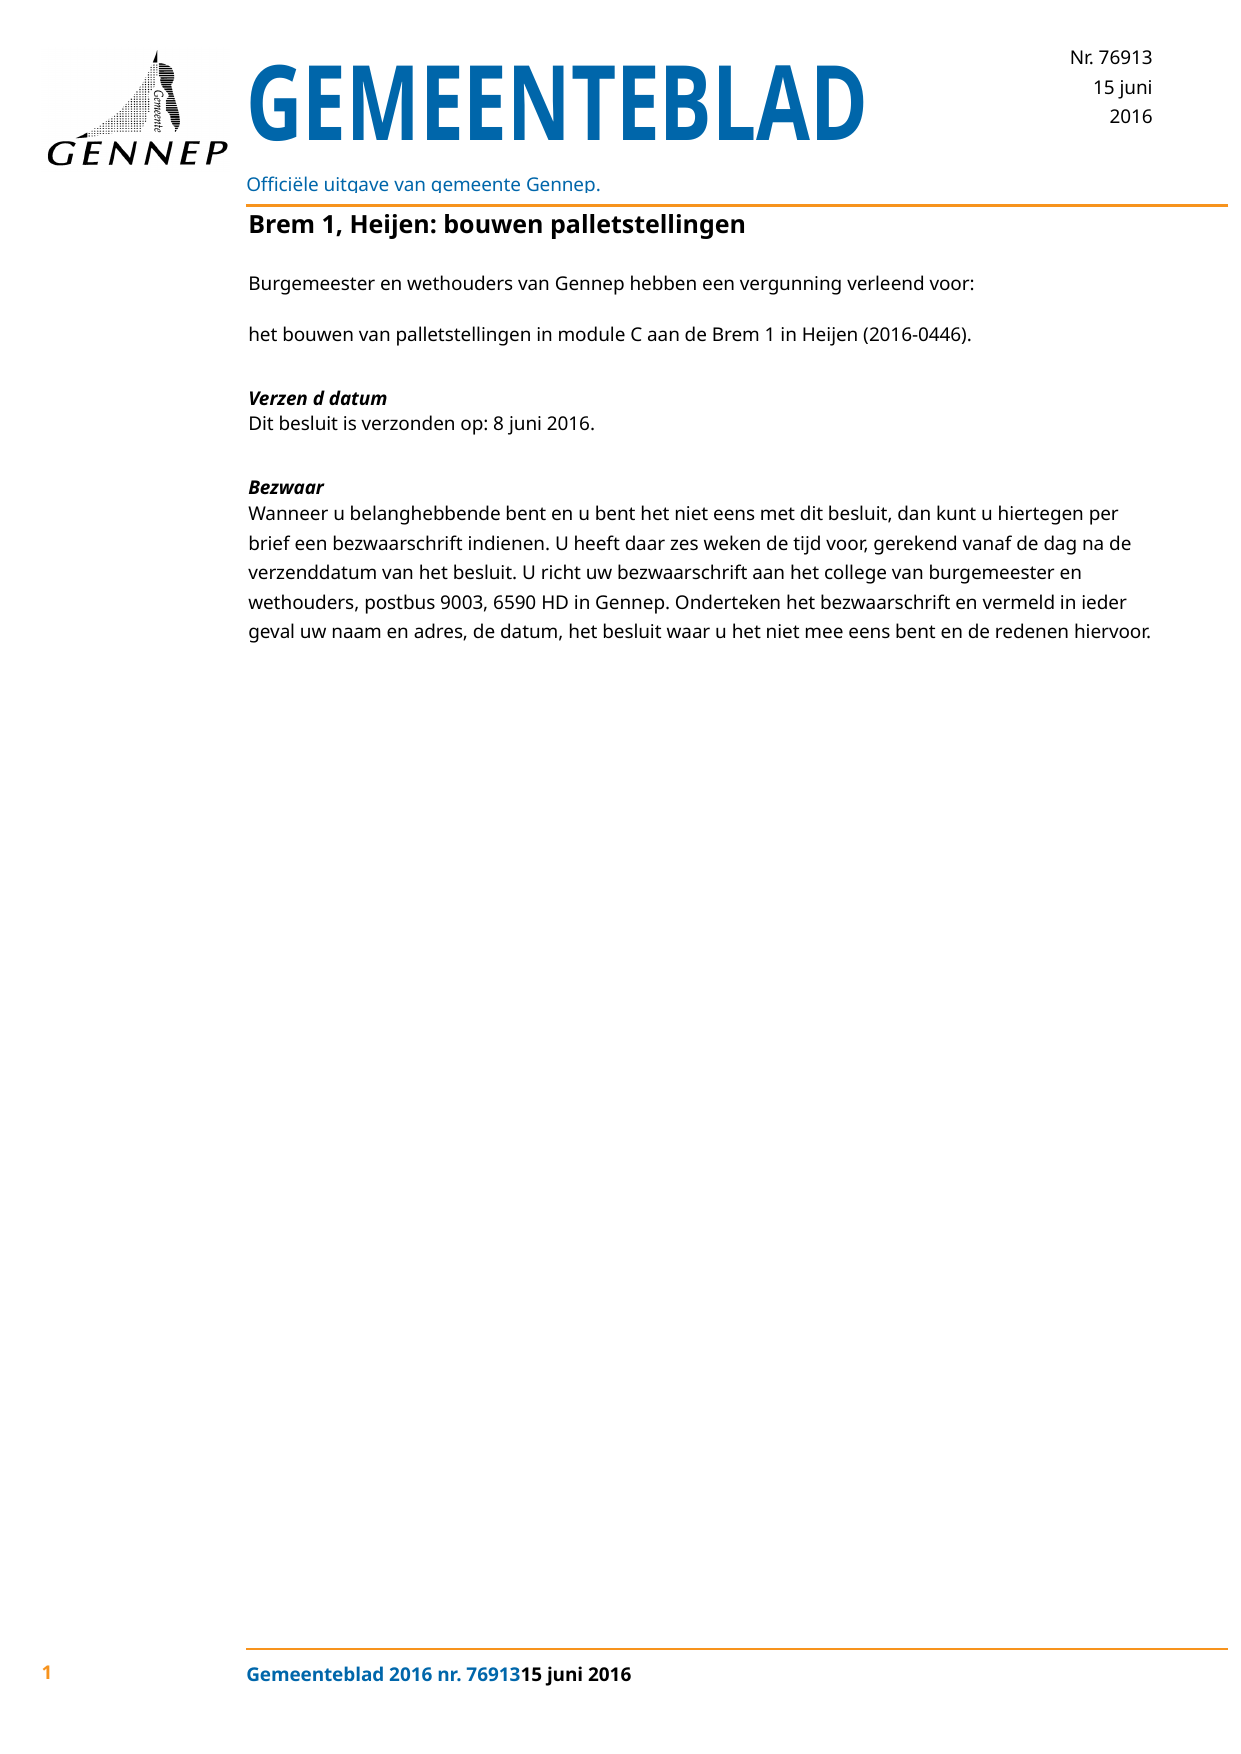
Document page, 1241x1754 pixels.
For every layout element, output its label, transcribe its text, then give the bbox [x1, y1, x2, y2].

text Bezwaar [248, 474, 1152, 500]
text Wanneer u belanghebbende bent en u bent het niet eens met dit besluit, dan kunt u hiertegen per brief een bezwaarschrift indienen. U heeft daar zes weken de tijd voor, gerekend vanaf de dag na de verzenddatum van het besluit. U richt uw bezwaarschrift aan het college van burgemeester en wethouders, postbus 9003, 6590 HD in Gennep. Onderteken het bezwaarschrift en vermeld in ieder geval uw naam en adres, de datum, het besluit waar u het niet mee eens bent en de redenen hiervoor. [248, 500, 1152, 644]
text Brem 1, Heijen: bouwen palletstellingen [248, 207, 1152, 241]
text het bouwen van palletstellingen in module C aan de Brem 1 in Heijen (2016-0446). [248, 321, 1152, 346]
text Burgemeester en wethouders van Gennep hebben een vergunning verleend voor: [248, 270, 1152, 296]
text Dit besluit is verzonden op: 8 juni 2016. [248, 410, 1152, 436]
picture [41, 47, 231, 172]
text Verzen d datum [248, 385, 1152, 410]
